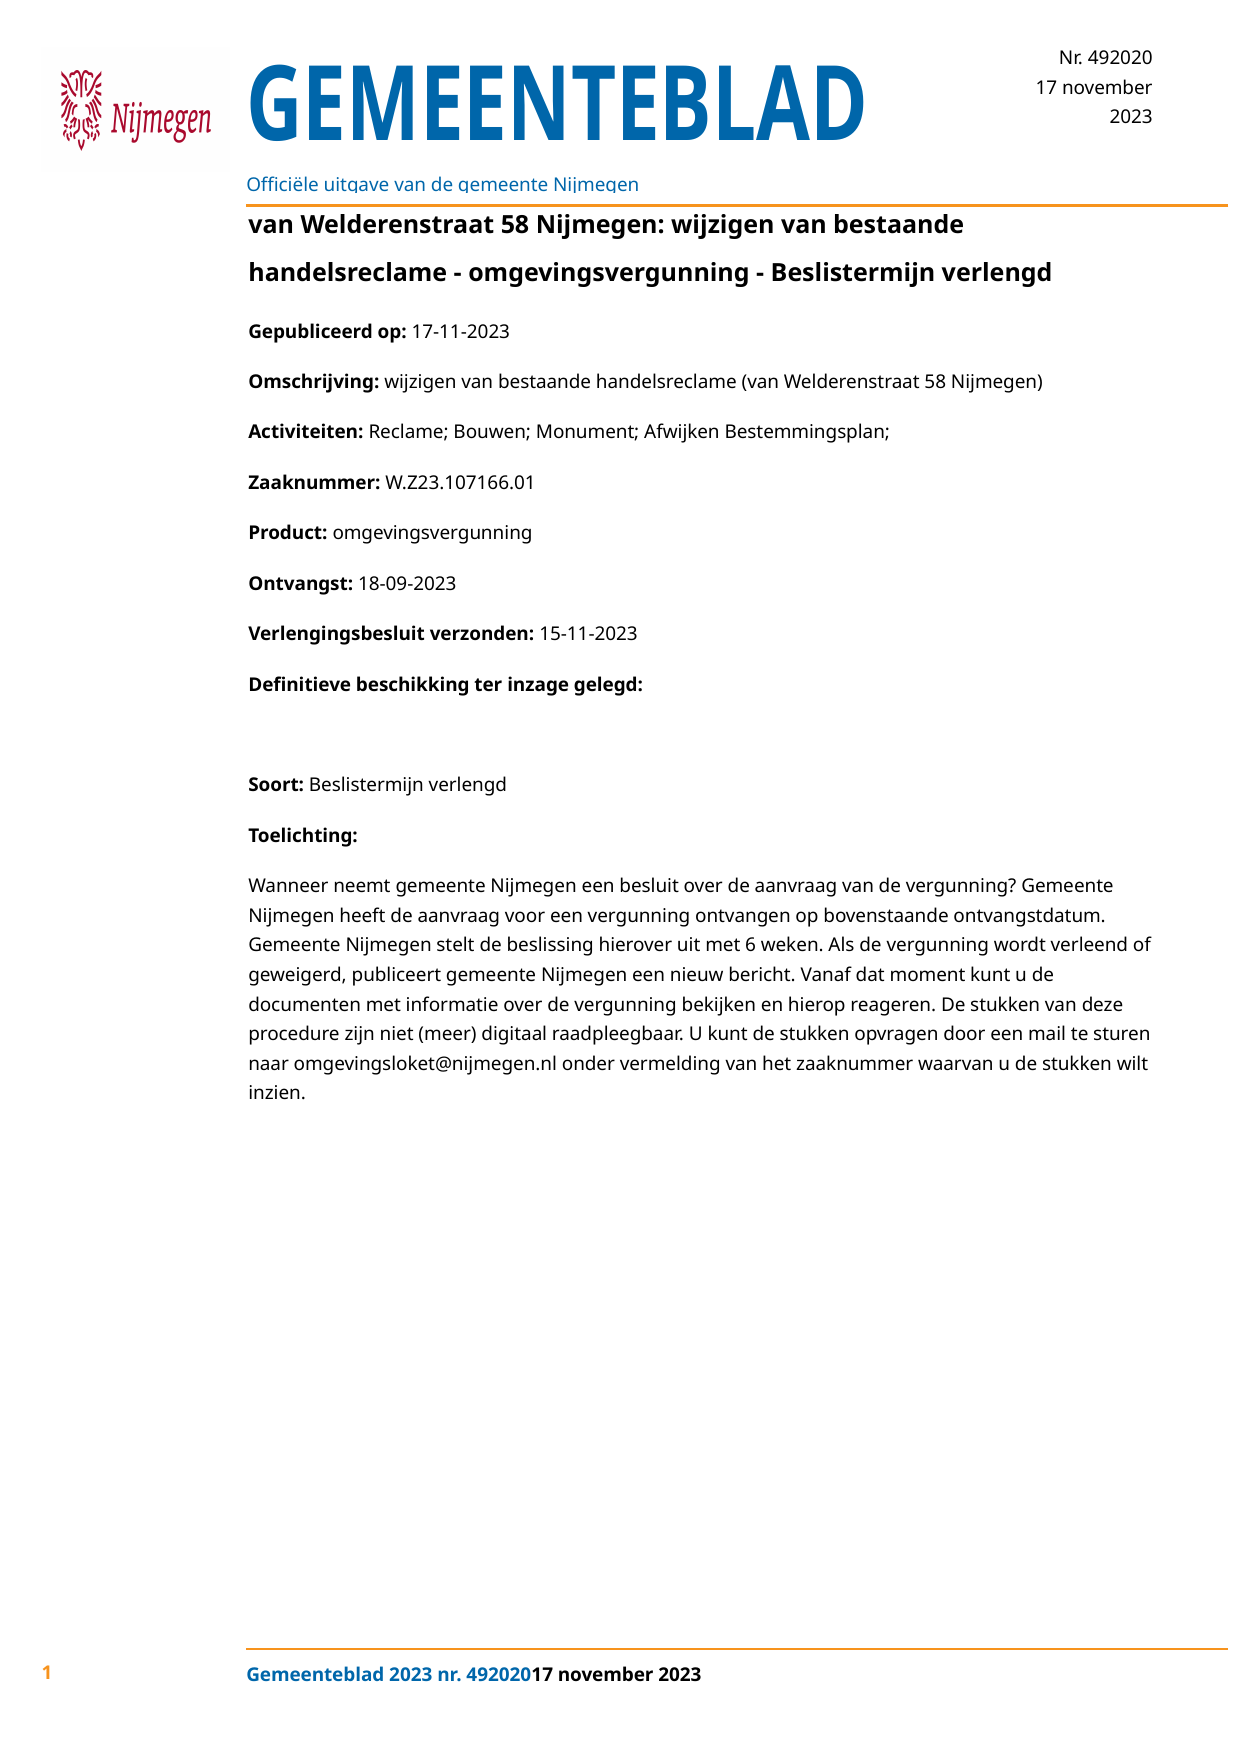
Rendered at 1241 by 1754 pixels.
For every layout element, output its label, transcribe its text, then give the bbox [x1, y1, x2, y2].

text Toelichting: [248, 822, 1152, 848]
text Gepubliceerd op: 17-11-2023 [248, 318, 1152, 344]
text Product: omgevingsvergunning [248, 519, 1152, 545]
text Verlengingsbesluit verzonden: 15-11-2023 [248, 620, 1152, 646]
text Wanneer neemt gemeente Nijmegen een besluit over de aanvraag van de vergunning? Gemeente Nijmegen heeft de aanvraag voor een vergunning ontvangen op bovenstaande ontvangstdatum. Gemeente Nijmegen stelt de beslissing hierover uit met 6 weken. Als de vergunning wordt verleend of geweigerd, publiceert gemeente Nijmegen een nieuw bericht. Vanaf dat moment kunt u de documenten met informatie over de vergunning bekijken en hierop reageren. De stukken van deze procedure zijn niet (meer) digitaal raadpleegbaar. U kunt de stukken opvragen door een mail te sturen naar omgevingsloket@nijmegen.nl onder vermelding van het zaaknummer waarvan u de stukken wilt inzien. [248, 872, 1152, 1105]
picture [41, 47, 231, 172]
text Definitieve beschikking ter inzage gelegd: [248, 671, 1152, 697]
text Ontvangst: 18-09-2023 [248, 570, 1152, 596]
text Zaaknummer: W.Z23.107166.01 [248, 469, 1152, 495]
text Omschrijving: wijzigen van bestaande handelsreclame (van Welderenstraat 58 Nijmegen) [248, 368, 1152, 394]
text van Welderenstraat 58 Nijmegen: wijzigen van bestaande handelsreclame - omgevingsvergunning - Beslistermijn verlengd [248, 207, 1152, 288]
text Activiteiten: Reclame; Bouwen; Monument; Afwijken Bestemmingsplan; [248, 419, 1152, 444]
text Soort: Beslistermijn verlengd [248, 772, 1152, 797]
